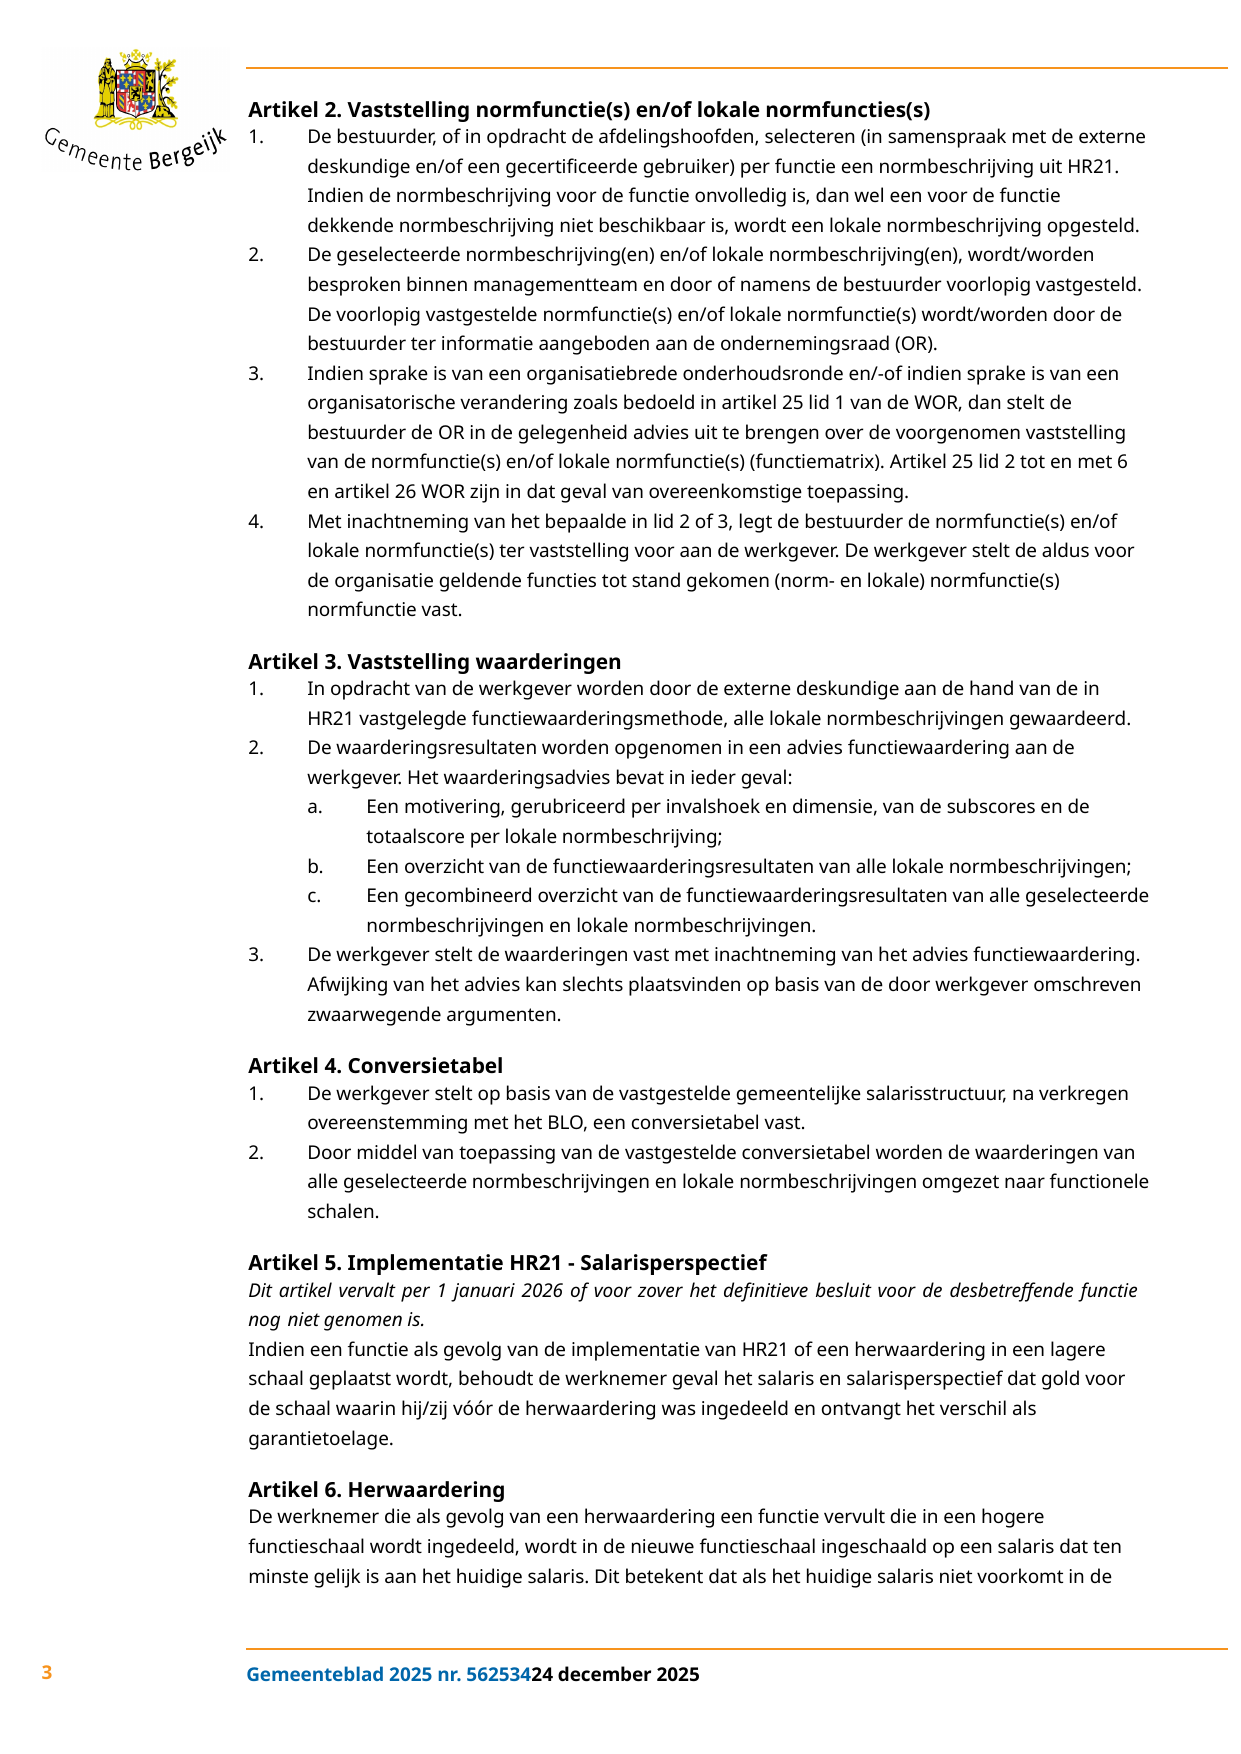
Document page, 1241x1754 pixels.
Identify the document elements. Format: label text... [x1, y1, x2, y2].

list De werkgever stelt op basis van de vastgestelde gemeentelijke salarisstructuur, na verkregen overeenstemming met het BLO, een conversietabel vast. [248, 1080, 1152, 1135]
text Artikel 6. Herwaardering [248, 1475, 1152, 1504]
text Artikel 5. Implementatie HR21 - Salarisperspectief [248, 1248, 1152, 1277]
list De geselecteerde normbeschrijving(en) en/of lokale normbeschrijving(en), wordt/worden besproken binnen managementteam en door of namens de bestuurder voorlopig vastgesteld. De voorlopig vastgestelde normfunctie(s) en/of lokale normfunctie(s) wordt/worden door de bestuurder ter informatie aangeboden aan de ondernemingsraad (OR). [248, 242, 1152, 356]
list De bestuurder, of in opdracht de afdelingshoofden, selecteren (in samenspraak met de externe deskundige en/of een gecertificeerde gebruiker) per functie een normbeschrijving uit HR21. Indien de normbeschrijving voor de functie onvolledig is, dan wel een voor de functie dekkende normbeschrijving niet beschikbaar is, wordt een lokale normbeschrijving opgesteld. [248, 123, 1152, 238]
list Een motivering, gerubriceerd per invalshoek en dimensie, van de subscores en de totaalscore per lokale normbeschrijving; [307, 794, 1152, 849]
list De waarderingsresultaten worden opgenomen in een advies functiewaardering aan de werkgever. Het waarderingsadvies bevat in ieder geval: [248, 734, 1152, 790]
list In opdracht van de werkgever worden door de externe deskundige aan de hand van de in HR21 vastgelegde functiewaarderingsmethode, alle lokale normbeschrijvingen gewaardeerd. [248, 675, 1152, 731]
list Een overzicht van de functiewaarderingsresultaten van alle lokale normbeschrijvingen; [307, 853, 1152, 879]
text Artikel 2. Vaststelling normfunctie(s) en/of lokale normfuncties(s) [248, 95, 1152, 123]
list Door middel van toepassing van de vastgestelde conversietabel worden de waarderingen van alle geselecteerde normbeschrijvingen en lokale normbeschrijvingen omgezet naar functionele schalen. [248, 1139, 1152, 1224]
list Een gecombineerd overzicht van de functiewaarderingsresultaten van alle geselecteerde normbeschrijvingen en lokale normbeschrijvingen. [307, 882, 1152, 938]
list Met inachtneming van het bepaalde in lid 2 of 3, legt de bestuurder de normfunctie(s) en/of lokale normfunctie(s) ter vaststelling voor aan de werkgever. De werkgever stelt de aldus voor de organisatie geldende functies tot stand gekomen (norm- en lokale) normfunctie(s) normfunctie vast. [248, 508, 1152, 622]
list Indien sprake is van een organisatiebrede onderhoudsronde en/-of indien sprake is van een organisatorische verandering zoals bedoeld in artikel 25 lid 1 van de WOR, dan stelt de bestuurder de OR in de gelegenheid advies uit te brengen over de voorgenomen vaststelling van de normfunctie(s) en/of lokale normfunctie(s) (functiematrix). Artikel 25 lid 2 tot en met 6 en artikel 26 WOR zijn in dat geval van overeenkomstige toepassing. [248, 360, 1152, 504]
text Indien een functie als gevolg van de implementatie van HR21 of een herwaardering in een lagere schaal geplaatst wordt, behoudt de werknemer geval het salaris en salarisperspectief dat gold voor de schaal waarin hij/zij vóór de herwaardering was ingedeeld en ontvangt het verschil als garantietoelage. [248, 1336, 1152, 1451]
text Dit artikel vervalt per 1 januari 2026 of voor zover het definitieve besluit voor de desbetreffende functie nog niet genomen is. [248, 1277, 1152, 1332]
text Artikel 4. Conversietabel [248, 1051, 1152, 1080]
picture [41, 47, 231, 172]
list De werkgever stelt de waarderingen vast met inachtneming van het advies functiewaardering. Afwijking van het advies kan slechts plaatsvinden op basis van de door werkgever omschreven zwaarwegende argumenten. [248, 942, 1152, 1027]
text Artikel 3. Vaststelling waarderingen [248, 647, 1152, 675]
text De werknemer die als gevolg van een herwaardering een functie vervult die in een hogere functieschaal wordt ingedeeld, wordt in de nieuwe functieschaal ingeschaald op een salaris dat ten minste gelijk is aan het huidige salaris. Dit betekent dat als het huidige salaris niet voorkomt in de [248, 1504, 1152, 1588]
